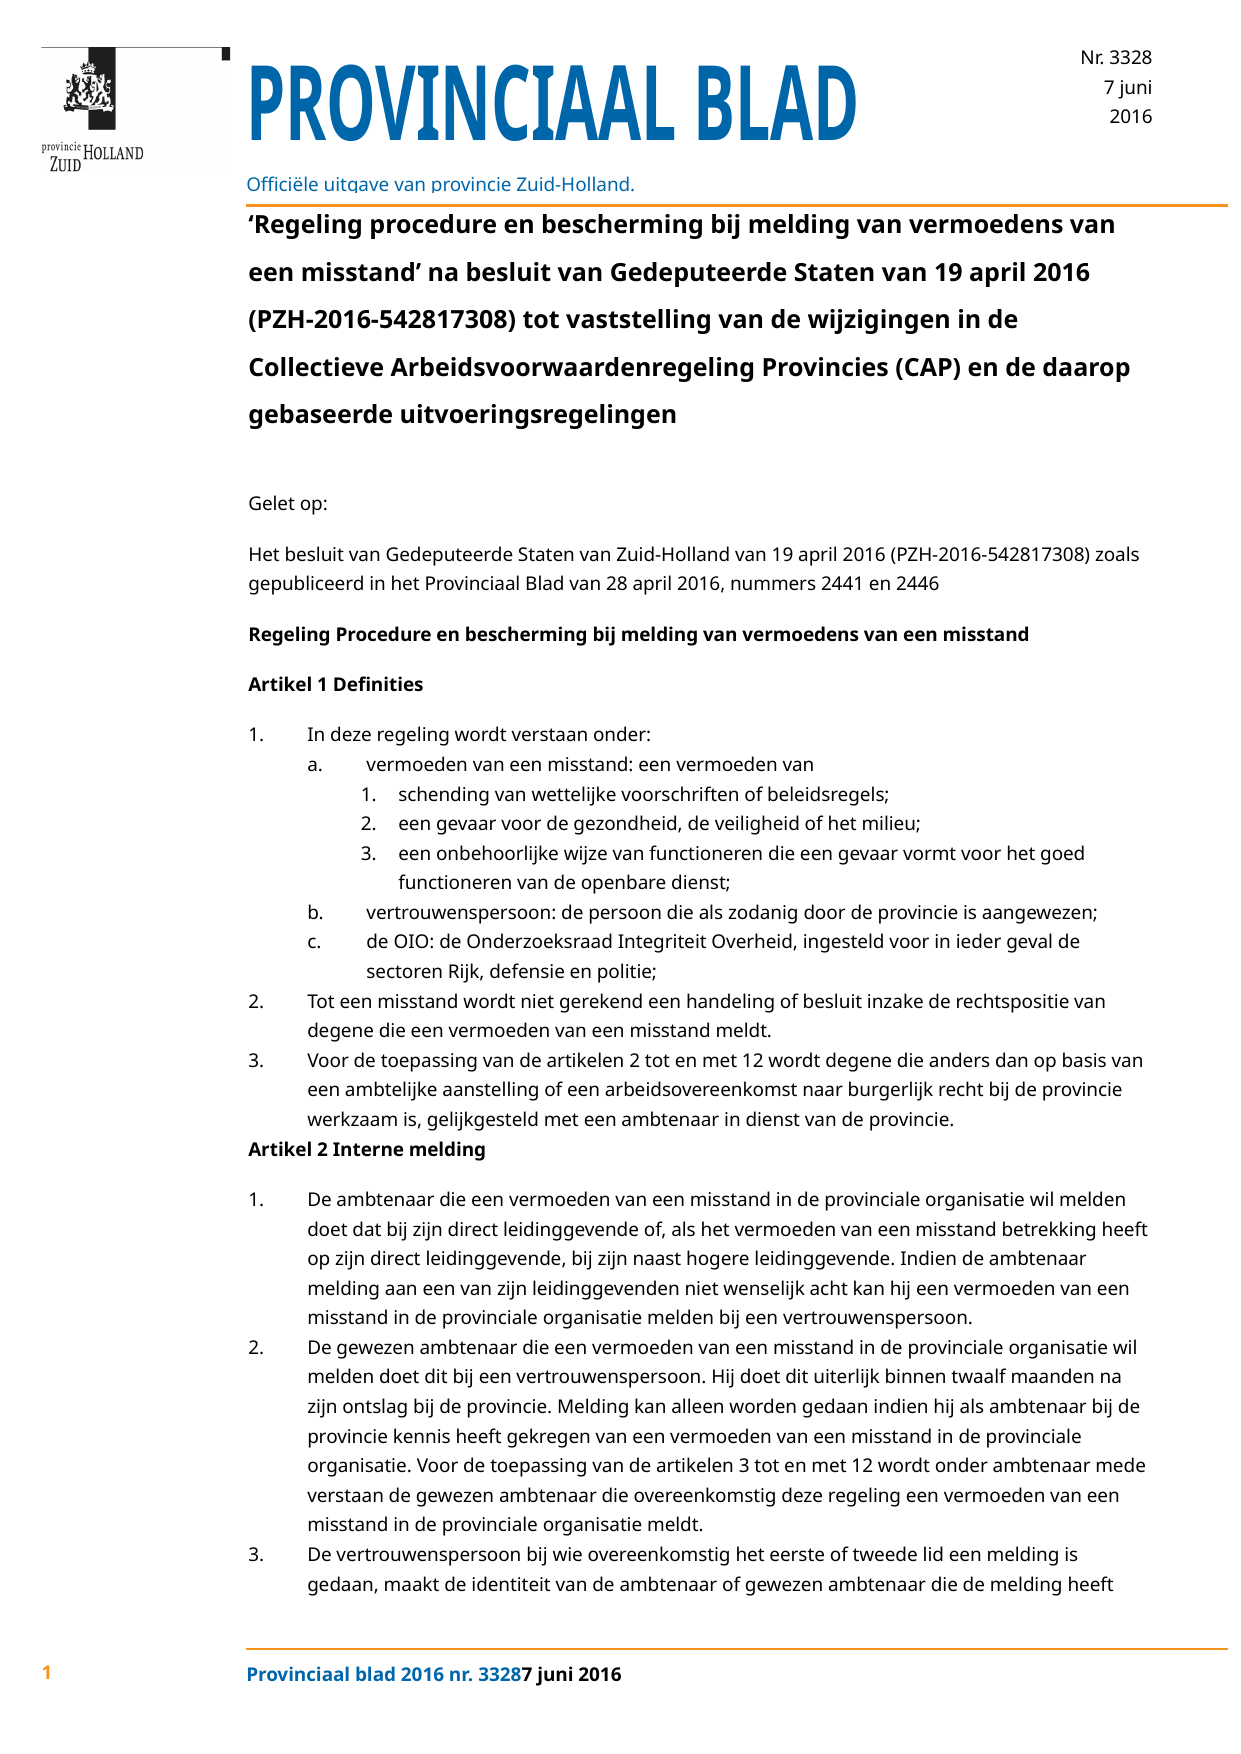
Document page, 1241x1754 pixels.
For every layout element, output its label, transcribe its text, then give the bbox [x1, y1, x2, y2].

list De vertrouwenspersoon bij wie overeenkomstig het eerste of tweede lid een melding is gedaan, maakt de identiteit van de ambtenaar of gewezen ambtenaar die de melding heeft [248, 1541, 1152, 1596]
list schending van wettelijke voorschriften of beleidsregels; [361, 781, 1152, 806]
text Het besluit van Gedeputeerde Staten van Zuid-Holland van 19 april 2016 (PZH-2016-542817308) zoals gepubliceerd in het Provinciaal Blad van 28 april 2016, nummers 2441 en 2446 [248, 541, 1152, 596]
list Voor de toepassing van de artikelen 2 tot en met 12 wordt degene die anders dan op basis van een ambtelijke aanstelling of een arbeidsovereenkomst naar burgerlijk recht bij de provincie werkzaam is, gelijkgesteld met een ambtenaar in dienst van de provincie. [248, 1047, 1152, 1132]
text Gelet op: [248, 490, 1152, 516]
list De ambtenaar die een vermoeden van een misstand in de provinciale organisatie wil melden doet dat bij zijn direct leidinggevende of, als het vermoeden van een misstand betrekking heeft op zijn direct leidinggevende, bij zijn naast hogere leidinggevende. Indien de ambtenaar melding aan een van zijn leidinggevenden niet wenselijk acht kan hij een vermoeden van een misstand in de provinciale organisatie melden bij een vertrouwenspersoon. [248, 1186, 1152, 1330]
text Artikel 2 Interne melding [248, 1136, 1152, 1161]
picture [41, 47, 231, 172]
list de OIO: de Onderzoeksraad Integriteit Overheid, ingesteld voor in ieder geval de sectoren Rijk, defensie en politie; [307, 929, 1152, 984]
list een onbehoorlijke wijze van functioneren die een gevaar vormt voor het goed functioneren van de openbare dienst; [361, 840, 1152, 895]
list In deze regeling wordt verstaan onder: [248, 722, 1152, 747]
text Regeling Procedure en bescherming bij melding van vermoedens van een misstand [248, 621, 1152, 646]
list een gevaar voor de gezondheid, de veiligheid of het milieu; [361, 810, 1152, 836]
text Artikel 1 Definities [248, 671, 1152, 697]
text ‘Regeling procedure en bescherming bij melding van vermoedens van een misstand’ na besluit van Gedeputeerde Staten van 19 april 2016 (PZH-2016-542817308) tot vaststelling van de wijzigingen in de Collectieve Arbeidsvoorwaardenregeling Provincies (CAP) en de daarop gebaseerde uitvoeringsregelingen [248, 207, 1152, 431]
list vertrouwenspersoon: de persoon die als zodanig door de provincie is aangewezen; [307, 899, 1152, 925]
list De gewezen ambtenaar die een vermoeden van een misstand in de provinciale organisatie wil melden doet dit bij een vertrouwenspersoon. Hij doet dit uiterlijk binnen twaalf maanden na zijn ontslag bij de provincie. Melding kan alleen worden gedaan indien hij als ambtenaar bij de provincie kennis heeft gekregen van een vermoeden van een misstand in de provinciale organisatie. Voor de toepassing van de artikelen 3 tot en met 12 wordt onder ambtenaar mede verstaan de gewezen ambtenaar die overeenkomstig deze regeling een vermoeden van een misstand in de provinciale organisatie meldt. [248, 1334, 1152, 1537]
list vermoeden van een misstand: een vermoeden van [307, 751, 1152, 777]
list Tot een misstand wordt niet gerekend een handeling of besluit inzake de rechtspositie van degene die een vermoeden van een misstand meldt. [248, 988, 1152, 1043]
